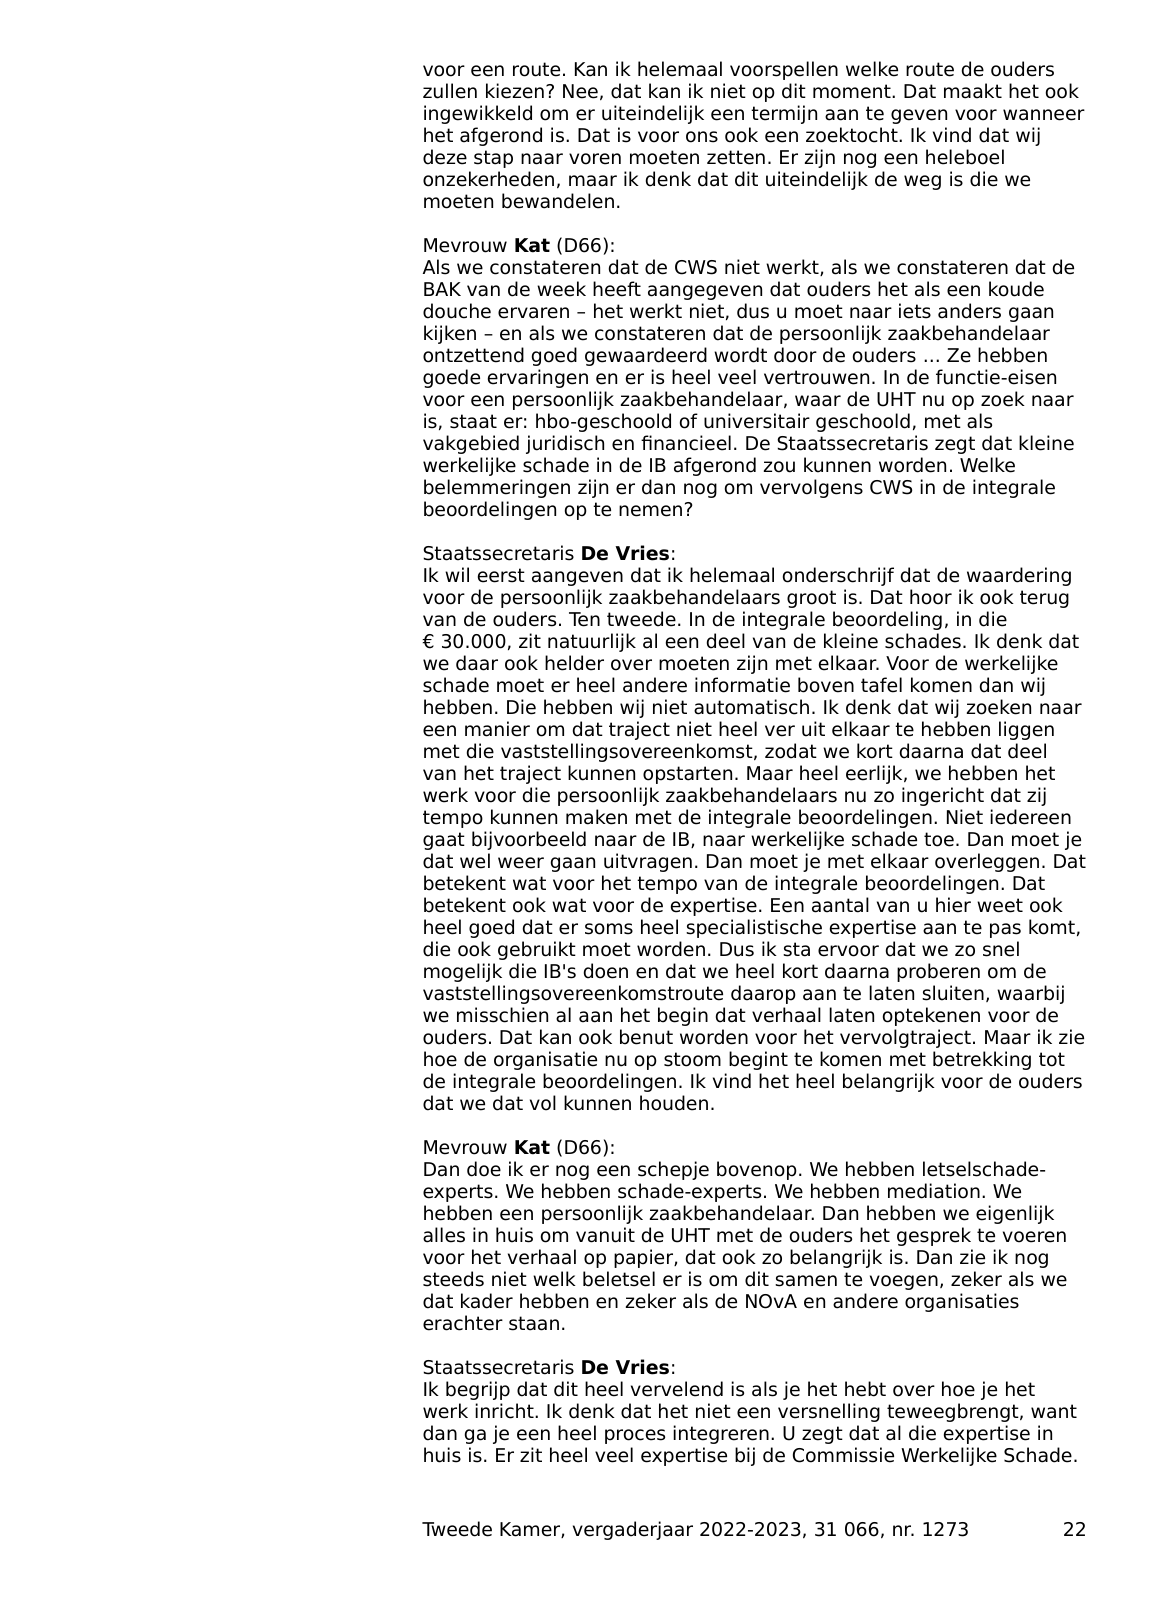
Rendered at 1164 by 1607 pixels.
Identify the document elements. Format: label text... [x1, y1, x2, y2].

text Ik wil eerst aangeven dat ik helemaal onderschrijf dat de waardering voor de persoonlijk zaakbehandelaars groot is. Dat hoor ik ook terug van de ouders. Ten tweede. In de integrale beoordeling, in die € 30.000, zit natuurlijk al een deel van de kleine schades. Ik denk dat we daar ook helder over moeten zijn met elkaar. Voor de werkelijke schade moet er heel andere informatie boven tafel komen dan wij hebben. Die hebben wij niet automatisch. Ik denk dat wij zoeken naar een manier om dat traject niet heel ver uit elkaar te hebben liggen met die vaststellingsovereenkomst, zodat we kort daarna dat deel van het traject kunnen opstarten. Maar heel eerlijk, we hebben het werk voor die persoonlijk zaakbehandelaars nu zo ingericht dat zij tempo kunnen maken met de integrale beoordelingen. Niet iedereen gaat bijvoorbeeld naar de IB, naar werkelijke schade toe. Dan moet je dat wel weer gaan uitvragen. Dan moet je met elkaar overleggen. Dat betekent wat voor het tempo van de integrale beoordelingen. Dat betekent ook wat voor de expertise. Een aantal van u hier weet ook heel goed dat er soms heel specialistische expertise aan te pas komt, die ook gebruikt moet worden. Dus ik sta ervoor dat we zo snel mogelijk die IB's doen en dat we heel kort daarna proberen om de vaststellingsovereenkomstroute daarop aan te laten sluiten, waarbij we misschien al aan het begin dat verhaal laten optekenen voor de ouders. Dat kan ook benut worden voor het vervolgtraject. Maar ik zie hoe de organisatie nu op stoom begint te komen met betrekking tot de integrale beoordelingen. Ik vind het heel belangrijk voor de ouders dat we dat vol kunnen houden. [422, 565, 1087, 1114]
text Ik begrijp dat dit heel vervelend is als je het hebt over hoe je het werk inricht. Ik denk dat het niet een versnelling teweegbrengt, want dan ga je een heel proces integreren. U zegt dat al die expertise in huis is. Er zit heel veel expertise bij de Commissie Werkelijke Schade. [422, 1379, 1087, 1467]
text Staatssecretaris De Vries: [422, 543, 1087, 565]
text voor een route. Kan ik helemaal voorspellen welke route de ouders zullen kiezen? Nee, dat kan ik niet op dit moment. Dat maakt het ook ingewikkeld om er uiteindelijk een termijn aan te geven voor wanneer het afgerond is. Dat is voor ons ook een zoektocht. Ik vind dat wij deze stap naar voren moeten zetten. Er zijn nog een heleboel onzekerheden, maar ik denk dat dit uiteindelijk de weg is die we moeten bewandelen. [422, 59, 1087, 213]
text Staatssecretaris De Vries: [422, 1357, 1087, 1379]
text Als we constateren dat de CWS niet werkt, als we constateren dat de BAK van de week heeft aangegeven dat ouders het als een koude douche ervaren – het werkt niet, dus u moet naar iets anders gaan kijken – en als we constateren dat de persoonlijk zaakbehandelaar ontzettend goed gewaardeerd wordt door de ouders ... Ze hebben goede ervaringen en er is heel veel vertrouwen. In de functie-eisen voor een persoonlijk zaakbehandelaar, waar de UHT nu op zoek naar is, staat er: hbo-geschoold of universitair geschoold, met als vakgebied juridisch en financieel. De Staatssecretaris zegt dat kleine werkelijke schade in de IB afgerond zou kunnen worden. Welke belemmeringen zijn er dan nog om vervolgens CWS in de integrale beoordelingen op te nemen? [422, 257, 1087, 521]
text Mevrouw Kat (D66): [422, 1137, 1087, 1159]
text Dan doe ik er nog een schepje bovenop. We hebben letselschade-experts. We hebben schade-experts. We hebben mediation. We hebben een persoonlijk zaakbehandelaar. Dan hebben we eigenlijk alles in huis om vanuit de UHT met de ouders het gesprek te voeren voor het verhaal op papier, dat ook zo belangrijk is. Dan zie ik nog steeds niet welk beletsel er is om dit samen te voegen, zeker als we dat kader hebben en zeker als de NOvA en andere organisaties erachter staan. [422, 1159, 1087, 1334]
text Mevrouw Kat (D66): [422, 235, 1087, 257]
